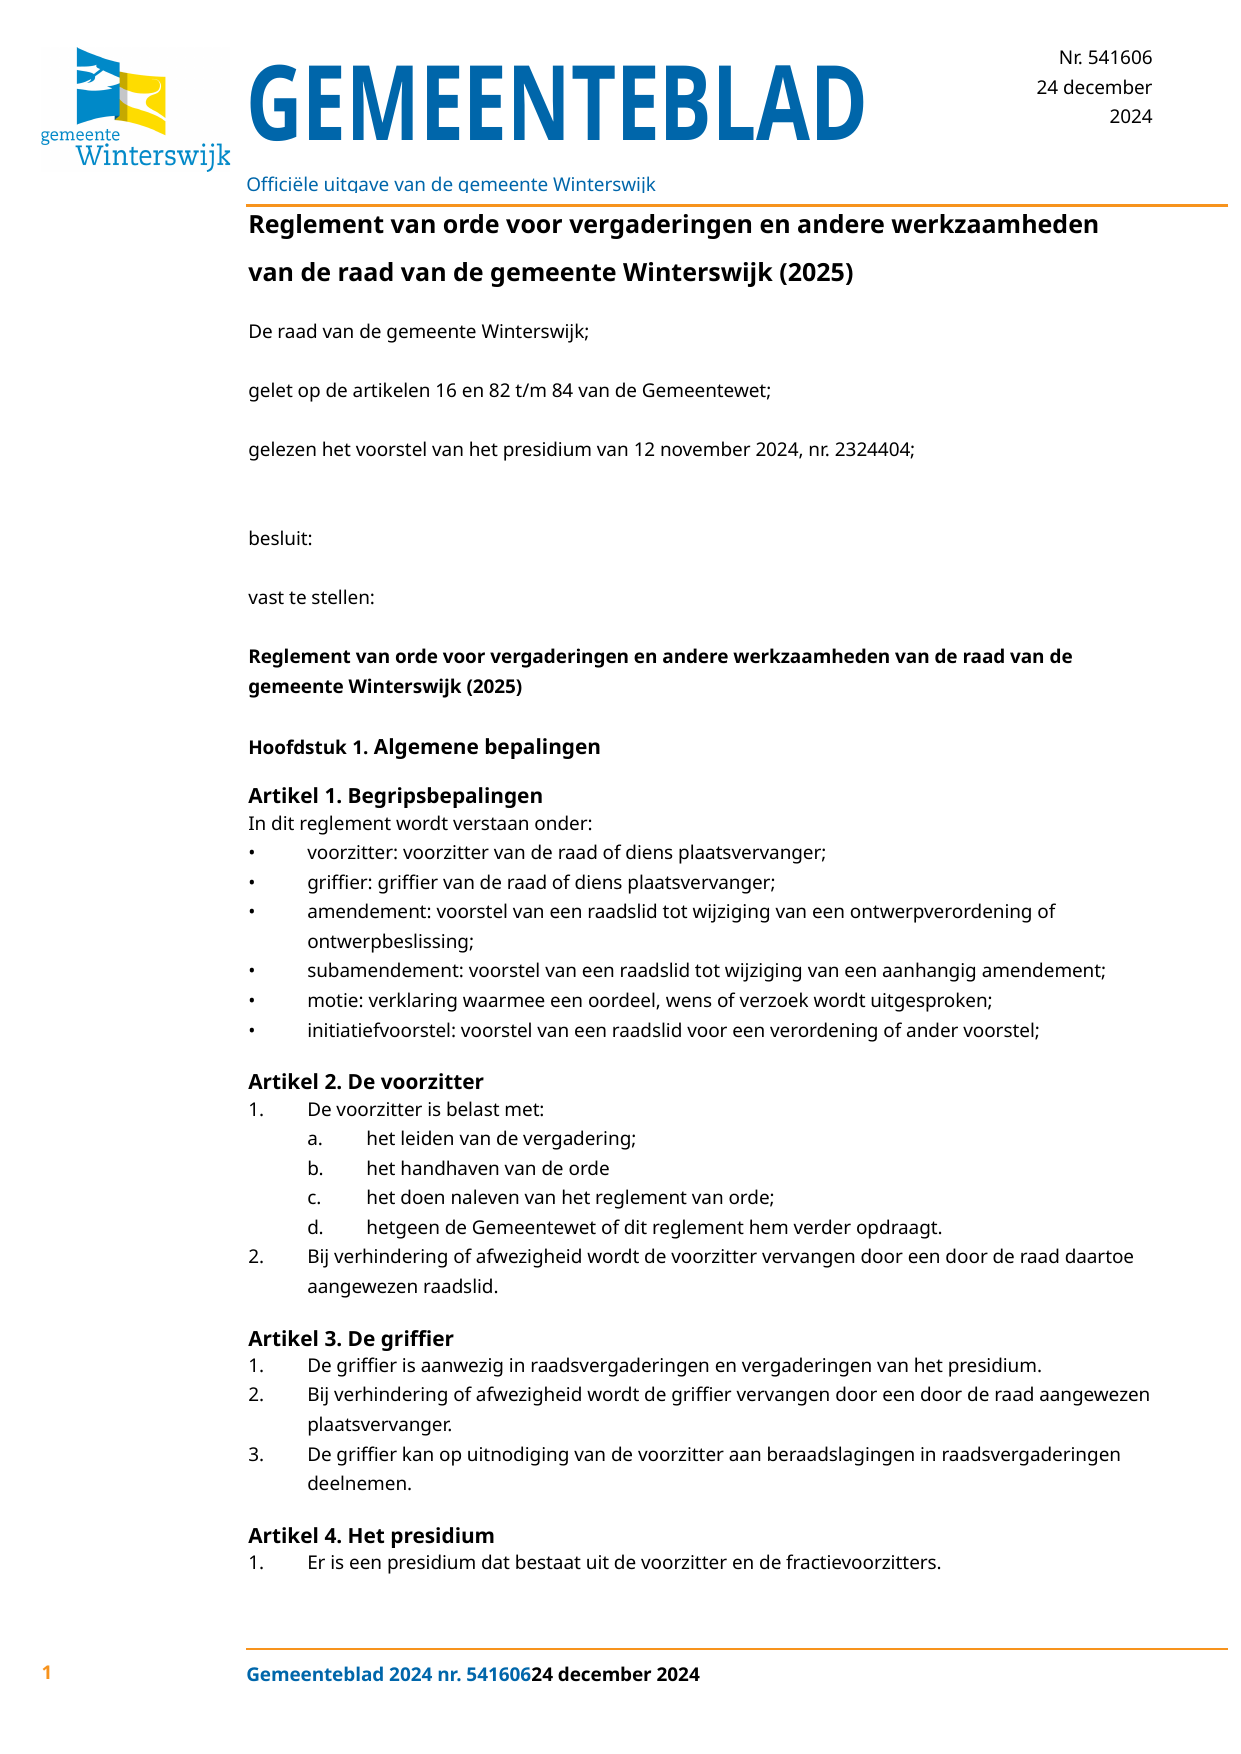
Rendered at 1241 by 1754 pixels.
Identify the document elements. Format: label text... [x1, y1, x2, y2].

text Hoofdstuk 1. Algemene bepalingen [248, 732, 1152, 761]
list amendement: voorstel van een raadslid tot wijziging van een ontwerpverordening of ontwerpbeslissing; [248, 898, 1152, 954]
list subamendement: voorstel van een raadslid tot wijziging van een aanhangig amendement; [248, 958, 1152, 983]
list motie: verklaring waarmee een oordeel, wens of verzoek wordt uitgesproken; [248, 987, 1152, 1013]
text Artikel 2. De voorzitter [248, 1067, 1152, 1096]
text vast te stellen: [248, 584, 1152, 610]
text Reglement van orde voor vergaderingen en andere werkzaamheden van de raad van de gemeente Winterswijk (2025) [248, 207, 1152, 288]
text Artikel 3. De griffier [248, 1324, 1152, 1352]
list hetgeen de Gemeentewet of dit reglement hem verder opdraagt. [307, 1214, 1152, 1240]
list Bij verhindering of afwezigheid wordt de voorzitter vervangen door een door de raad daartoe aangewezen raadslid. [248, 1244, 1152, 1299]
list voorzitter: voorzitter van de raad of diens plaatsvervanger; [248, 839, 1152, 865]
list initiatiefvoorstel: voorstel van een raadslid voor een verordening of ander voorstel; [248, 1017, 1152, 1043]
list het doen naleven van het reglement van orde; [307, 1184, 1152, 1210]
text Artikel 1. Begripsbepalingen [248, 781, 1152, 810]
text Reglement van orde voor vergaderingen en andere werkzaamheden van de raad van de gemeente Winterswijk (2025) [248, 643, 1152, 699]
list De griffier kan op uitnodiging van de voorzitter aan beraadslagingen in raadsvergaderingen deelnemen. [248, 1441, 1152, 1496]
text Artikel 4. Het presidium [248, 1521, 1152, 1549]
text In dit reglement wordt verstaan onder: [248, 810, 1152, 836]
text besluit: [248, 525, 1152, 551]
list De voorzitter is belast met: [248, 1096, 1152, 1121]
text gelet op de artikelen 16 en 82 t/m 84 van de Gemeentewet; [248, 377, 1152, 403]
list het handhaven van de orde [307, 1155, 1152, 1181]
text gelezen het voorstel van het presidium van 12 november 2024, nr. 2324404; [248, 436, 1152, 462]
picture [225, 153, 231, 162]
list Er is een presidium dat bestaat uit de voorzitter en de fractievoorzitters. [248, 1549, 1152, 1575]
picture [41, 47, 231, 172]
list griffier: griffier van de raad of diens plaatsvervanger; [248, 869, 1152, 895]
list het leiden van de vergadering; [307, 1125, 1152, 1151]
list Bij verhindering of afwezigheid wordt de griffier vervangen door een door de raad aangewezen plaatsvervanger. [248, 1382, 1152, 1437]
text De raad van de gemeente Winterswijk; [248, 318, 1152, 344]
list De griffier is aanwezig in raadsvergaderingen en vergaderingen van het presidium. [248, 1352, 1152, 1378]
